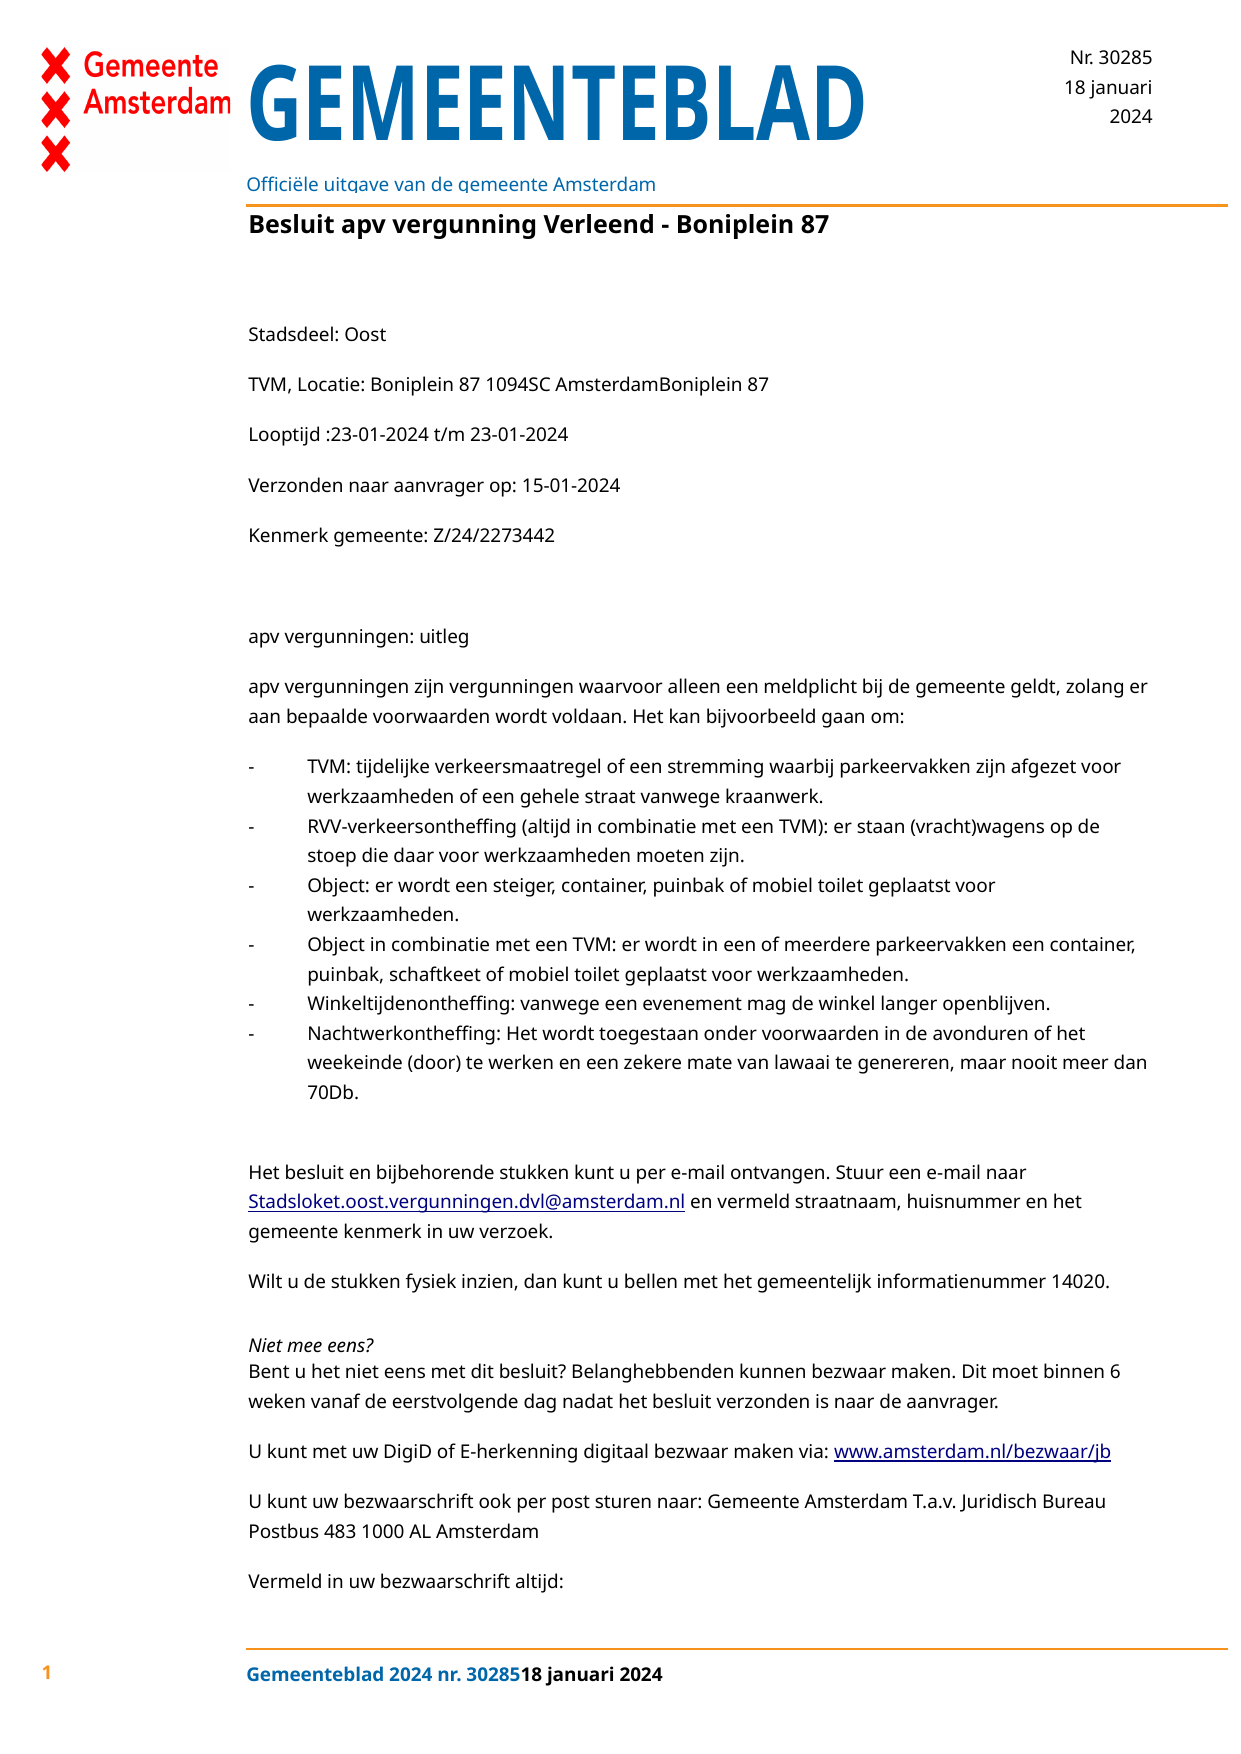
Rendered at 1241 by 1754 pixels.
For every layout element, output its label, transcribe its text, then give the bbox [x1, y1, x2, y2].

text Besluit apv vergunning Verleend - Boniplein 87 [248, 207, 1152, 241]
text Stadsdeel: Oost [248, 321, 1152, 346]
text apv vergunningen zijn vergunningen waarvoor alleen een meldplicht bij de gemeente geldt, zolang er aan bepaalde voorwaarden wordt voldaan. Het kan bijvoorbeeld gaan om: [248, 674, 1152, 729]
list RVV-verkeersontheffing (altijd in combinatie met een TVM): er staan (vracht)wagens op de stoep die daar voor werkzaamheden moeten zijn. [248, 813, 1152, 868]
text Bent u het niet eens met dit besluit? Belanghebbenden kunnen bezwaar maken. Dit moet binnen 6 weken vanaf de eerstvolgende dag nadat het besluit verzonden is naar de aanvrager. [248, 1358, 1152, 1414]
text Niet mee eens? [248, 1333, 1152, 1358]
text TVM, Locatie: Boniplein 87 1094SC AmsterdamBoniplein 87 [248, 371, 1152, 397]
list Nachtwerkontheffing: Het wordt toegestaan onder voorwaarden in de avonduren of het weekeinde (door) te werken en een zekere mate van lawaai te genereren, maar nooit meer dan 70Db. [248, 1020, 1152, 1105]
text Verzonden naar aanvrager op: 15-01-2024 [248, 472, 1152, 498]
list TVM: tijdelijke verkeersmaatregel of een stremming waarbij parkeervakken zijn afgezet voor werkzaamheden of een gehele straat vanwege kraanwerk. [248, 754, 1152, 809]
picture [41, 47, 231, 172]
text apv vergunningen: uitleg [248, 623, 1152, 649]
list Object: er wordt een steiger, container, puinbak of mobiel toilet geplaatst voor werkzaamheden. [248, 872, 1152, 927]
text Looptijd :23-01-2024 t/m 23-01-2024 [248, 422, 1152, 447]
list Object in combinatie met een TVM: er wordt in een of meerdere parkeervakken een container, puinbak, schaftkeet of mobiel toilet geplaatst voor werkzaamheden. [248, 931, 1152, 986]
text Kenmerk gemeente: Z/24/2273442 [248, 522, 1152, 548]
text Wilt u de stukken fysiek inzien, dan kunt u bellen met het gemeentelijk informatienummer 14020. [248, 1269, 1152, 1294]
text Het besluit en bijbehorende stukken kunt u per e-mail ontvangen. Stuur een e-mail naar Stadsloket.oost.vergunningen.dvl@amsterdam.nl en vermeld straatnaam, huisnummer en het gemeente kenmerk in uw verzoek. [248, 1159, 1152, 1244]
text U kunt met uw DigiD of E-herkenning digitaal bezwaar maken via: www.amsterdam.nl/bezwaar/jb [248, 1438, 1152, 1464]
list Winkeltijdenontheffing: vanwege een evenement mag de winkel langer openblijven. [248, 990, 1152, 1016]
text Vermeld in uw bezwaarschrift altijd: [248, 1569, 1152, 1594]
text U kunt uw bezwaarschrift ook per post sturen naar: Gemeente Amsterdam T.a.v. Juridisch Bureau Postbus 483 1000 AL Amsterdam [248, 1489, 1152, 1544]
